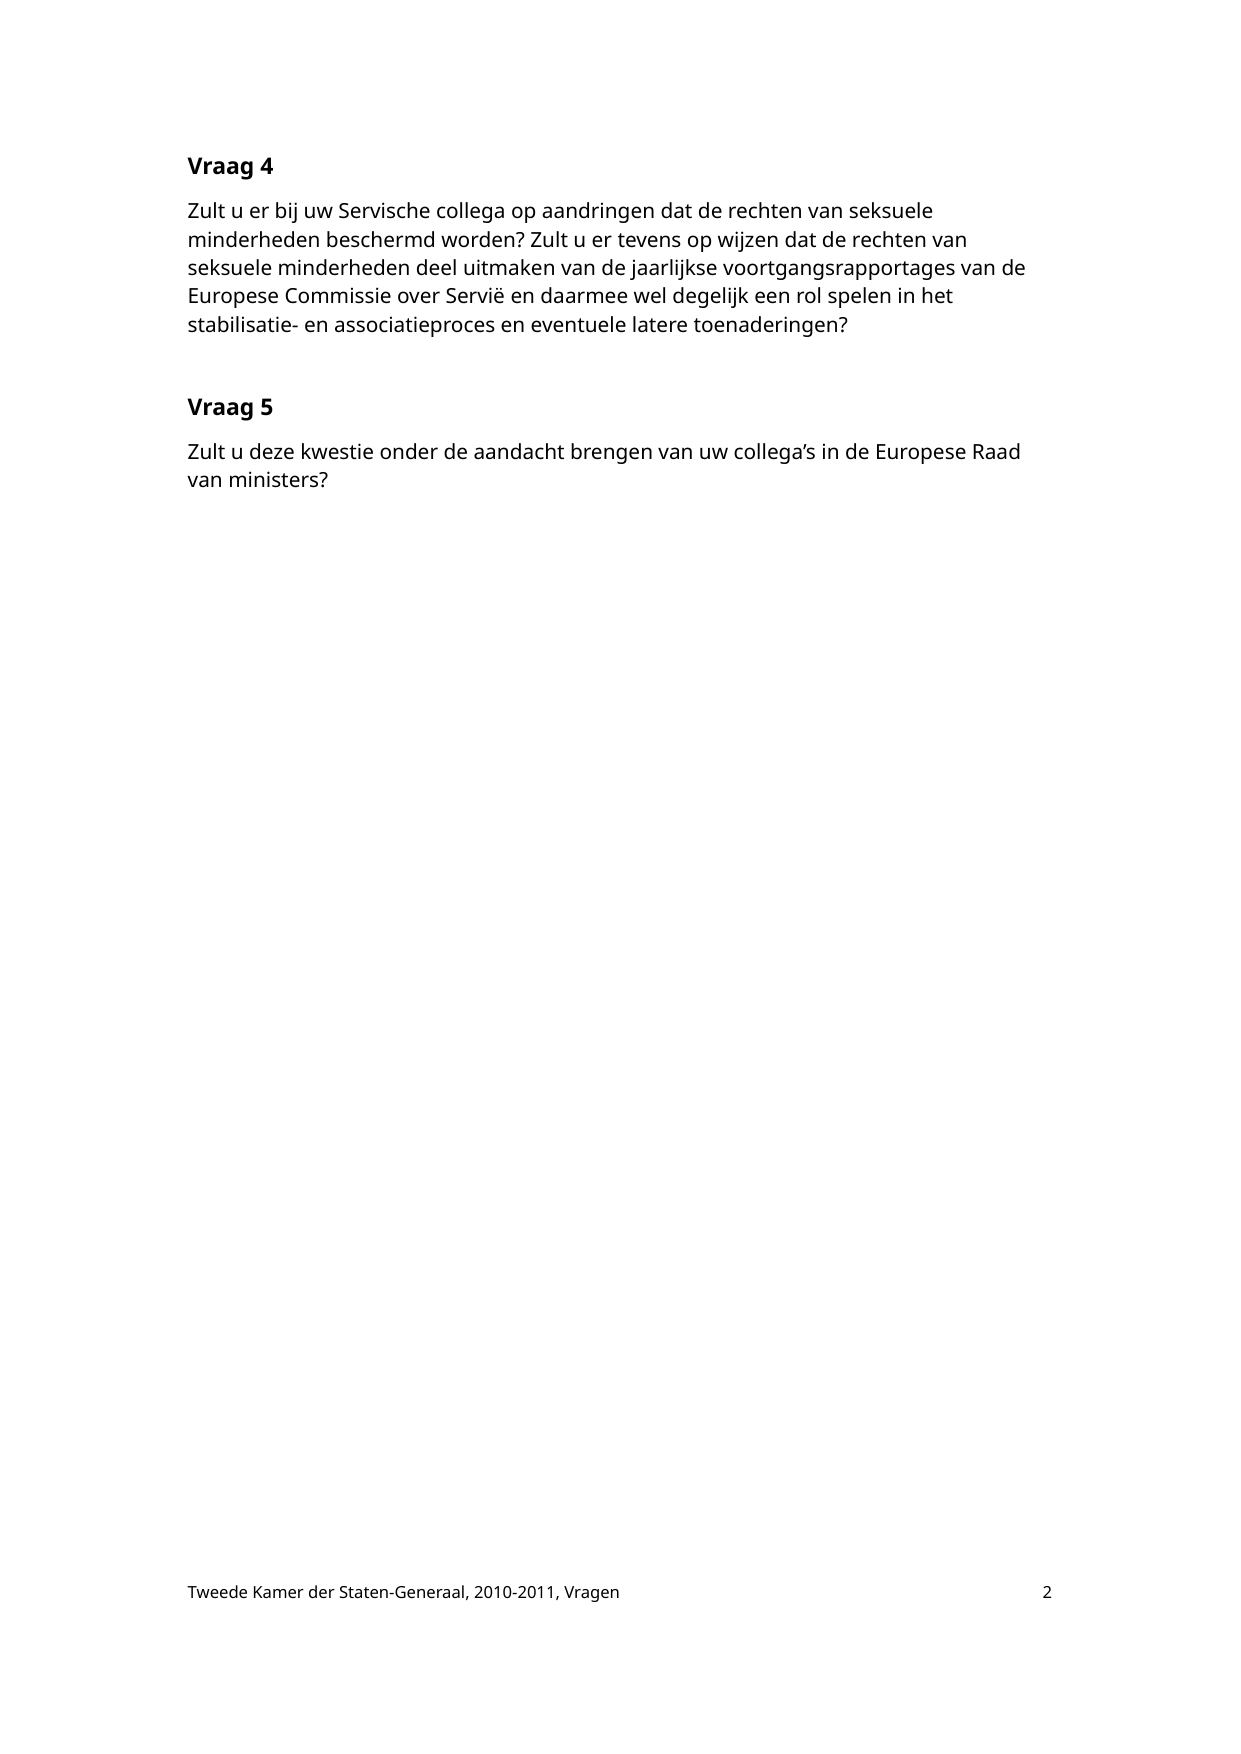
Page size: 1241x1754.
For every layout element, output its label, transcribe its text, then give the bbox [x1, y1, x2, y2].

text Zult u er bij uw Servische collega op aandringen dat de rechten van seksuele minderheden beschermd worden? Zult u er tevens op wijzen dat de rechten van seksuele minderheden deel uitmaken van de jaarlijkse voortgangsrapportages van de Europese Commissie over Servië en daarmee wel degelijk een rol spelen in het stabilisatie- en associatieproces en eventuele latere toenaderingen? [187, 196, 1053, 338]
text Zult u deze kwestie onder de aandacht brengen van uw collega’s in de Europese Raad van ministers? [187, 437, 1053, 494]
subtitle Vraag 4 [187, 150, 1053, 181]
subtitle Vraag 5 [187, 391, 1053, 422]
